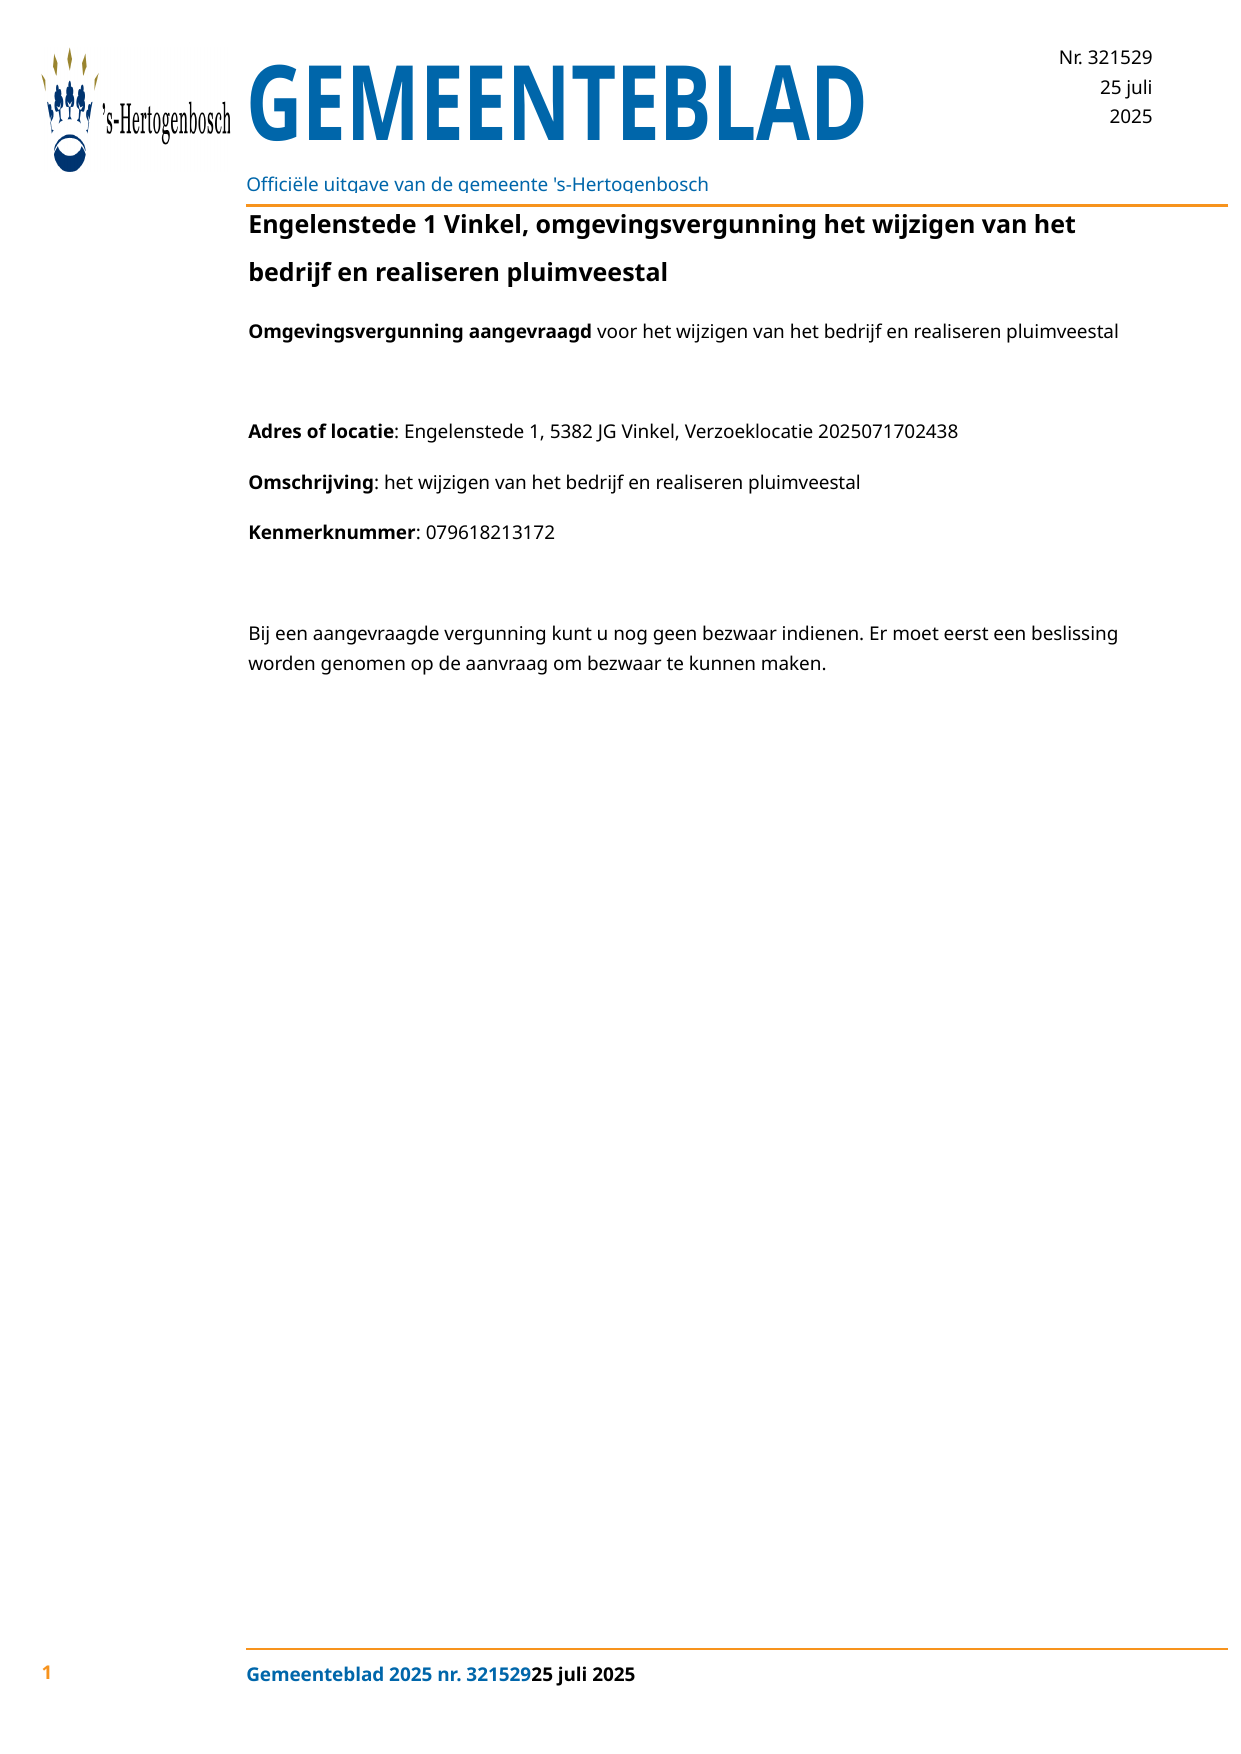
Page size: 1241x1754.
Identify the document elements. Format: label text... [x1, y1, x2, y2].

text Kenmerknummer: 079618213172 [248, 519, 1152, 545]
text Adres of locatie: Engelenstede 1, 5382 JG Vinkel, Verzoeklocatie 2025071702438 [248, 419, 1152, 444]
text Engelenstede 1 Vinkel, omgevingsvergunning het wijzigen van het bedrijf en realiseren pluimveestal [248, 207, 1152, 288]
text Bij een aangevraagde vergunning kunt u nog geen bezwaar indienen. Er moet eerst een beslissing worden genomen op de aanvraag om bezwaar te kunnen maken. [248, 620, 1152, 676]
text Omgevingsvergunning aangevraagd voor het wijzigen van het bedrijf en realiseren pluimveestal [248, 318, 1152, 344]
text Omschrijving: het wijzigen van het bedrijf en realiseren pluimveestal [248, 469, 1152, 495]
picture [41, 47, 231, 172]
